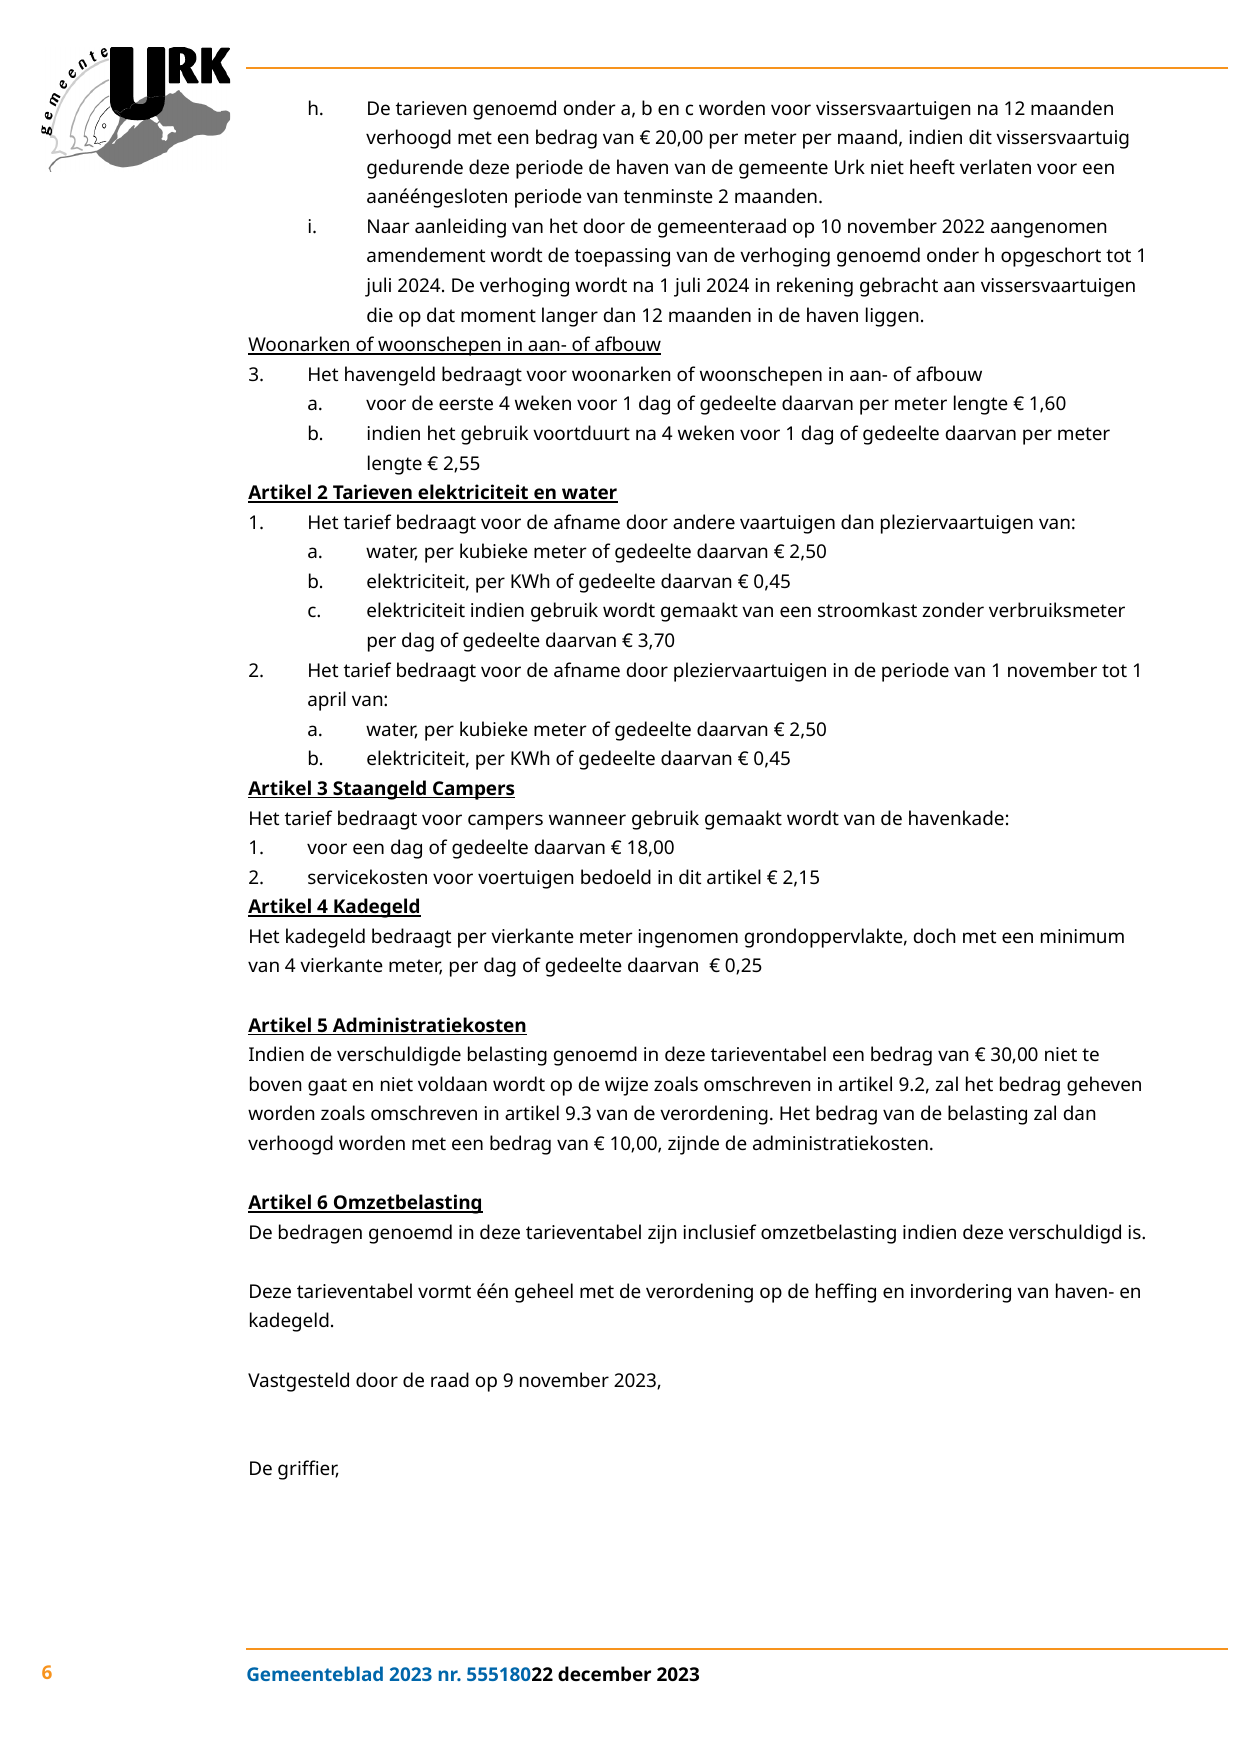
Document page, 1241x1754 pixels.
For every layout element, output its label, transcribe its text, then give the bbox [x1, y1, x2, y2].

list elektriciteit, per KWh of gedeelte daarvan € 0,45 [307, 568, 1152, 594]
text De griffier, [248, 1456, 1152, 1481]
list indien het gebruik voortduurt na 4 weken voor 1 dag of gedeelte daarvan per meter lengte € 2,55 [307, 420, 1152, 476]
list Het tarief bedraagt voor de afname door pleziervaartuigen in de periode van 1 november tot 1 april van: [248, 657, 1152, 712]
text Woonarken of woonschepen in aan- of afbouw [248, 331, 1152, 357]
picture [41, 47, 231, 172]
list Het tarief bedraagt voor de afname door andere vaartuigen dan pleziervaartuigen van: [248, 509, 1152, 535]
text De bedragen genoemd in deze tarieventabel zijn inclusief omzetbelasting indien deze verschuldigd is. [248, 1219, 1152, 1245]
text Vastgesteld door de raad op 9 november 2023, [248, 1367, 1152, 1393]
text Artikel 2 Tarieven elektriciteit en water [248, 479, 1152, 505]
text Artikel 5 Administratiekosten [248, 1012, 1152, 1038]
text Artikel 6 Omzetbelasting [248, 1189, 1152, 1215]
list water, per kubieke meter of gedeelte daarvan € 2,50 [307, 538, 1152, 564]
list water, per kubieke meter of gedeelte daarvan € 2,50 [307, 716, 1152, 742]
text Indien de verschuldigde belasting genoemd in deze tarieventabel een bedrag van € 30,00 niet te boven gaat en niet voldaan wordt op de wijze zoals omschreven in artikel 9.2, zal het bedrag geheven worden zoals omschreven in artikel 9.3 van de verordening. Het bedrag van de belasting zal dan verhoogd worden met een bedrag van € 10,00, zijnde de administratiekosten. [248, 1041, 1152, 1156]
text Artikel 4 Kadegeld [248, 893, 1152, 919]
text Deze tarieventabel vormt één geheel met de verordening op de heffing en invordering van haven- en kadegeld. [248, 1278, 1152, 1333]
list De tarieven genoemd onder a, b en c worden voor vissersvaartuigen na 12 maanden verhoogd met een bedrag van € 20,00 per meter per maand, indien dit vissersvaartuig gedurende deze periode de haven van de gemeente Urk niet heeft verlaten voor een aanééngesloten periode van tenminste 2 maanden. [307, 95, 1152, 209]
list voor de eerste 4 weken voor 1 dag of gedeelte daarvan per meter lengte € 1,60 [307, 391, 1152, 416]
list Het havengeld bedraagt voor woonarken of woonschepen in aan- of afbouw [248, 361, 1152, 387]
text Het kadegeld bedraagt per vierkante meter ingenomen grondoppervlakte, doch met een minimum van 4 vierkante meter, per dag of gedeelte daarvan € 0,25 [248, 923, 1152, 978]
text Artikel 3 Staangeld Campers [248, 775, 1152, 801]
text Het tarief bedraagt voor campers wanneer gebruik gemaakt wordt van de havenkade: [248, 805, 1152, 831]
list Naar aanleiding van het door de gemeenteraad op 10 november 2022 aangenomen amendement wordt de toepassing van de verhoging genoemd onder h opgeschort tot 1 juli 2024. De verhoging wordt na 1 juli 2024 in rekening gebracht aan vissersvaartuigen die op dat moment langer dan 12 maanden in de haven liggen. [307, 213, 1152, 328]
list elektriciteit, per KWh of gedeelte daarvan € 0,45 [307, 746, 1152, 771]
list voor een dag of gedeelte daarvan € 18,00 [248, 834, 1152, 860]
list servicekosten voor voertuigen bedoeld in dit artikel € 2,15 [248, 864, 1152, 890]
list elektriciteit indien gebruik wordt gemaakt van een stroomkast zonder verbruiksmeter per dag of gedeelte daarvan € 3,70 [307, 598, 1152, 653]
